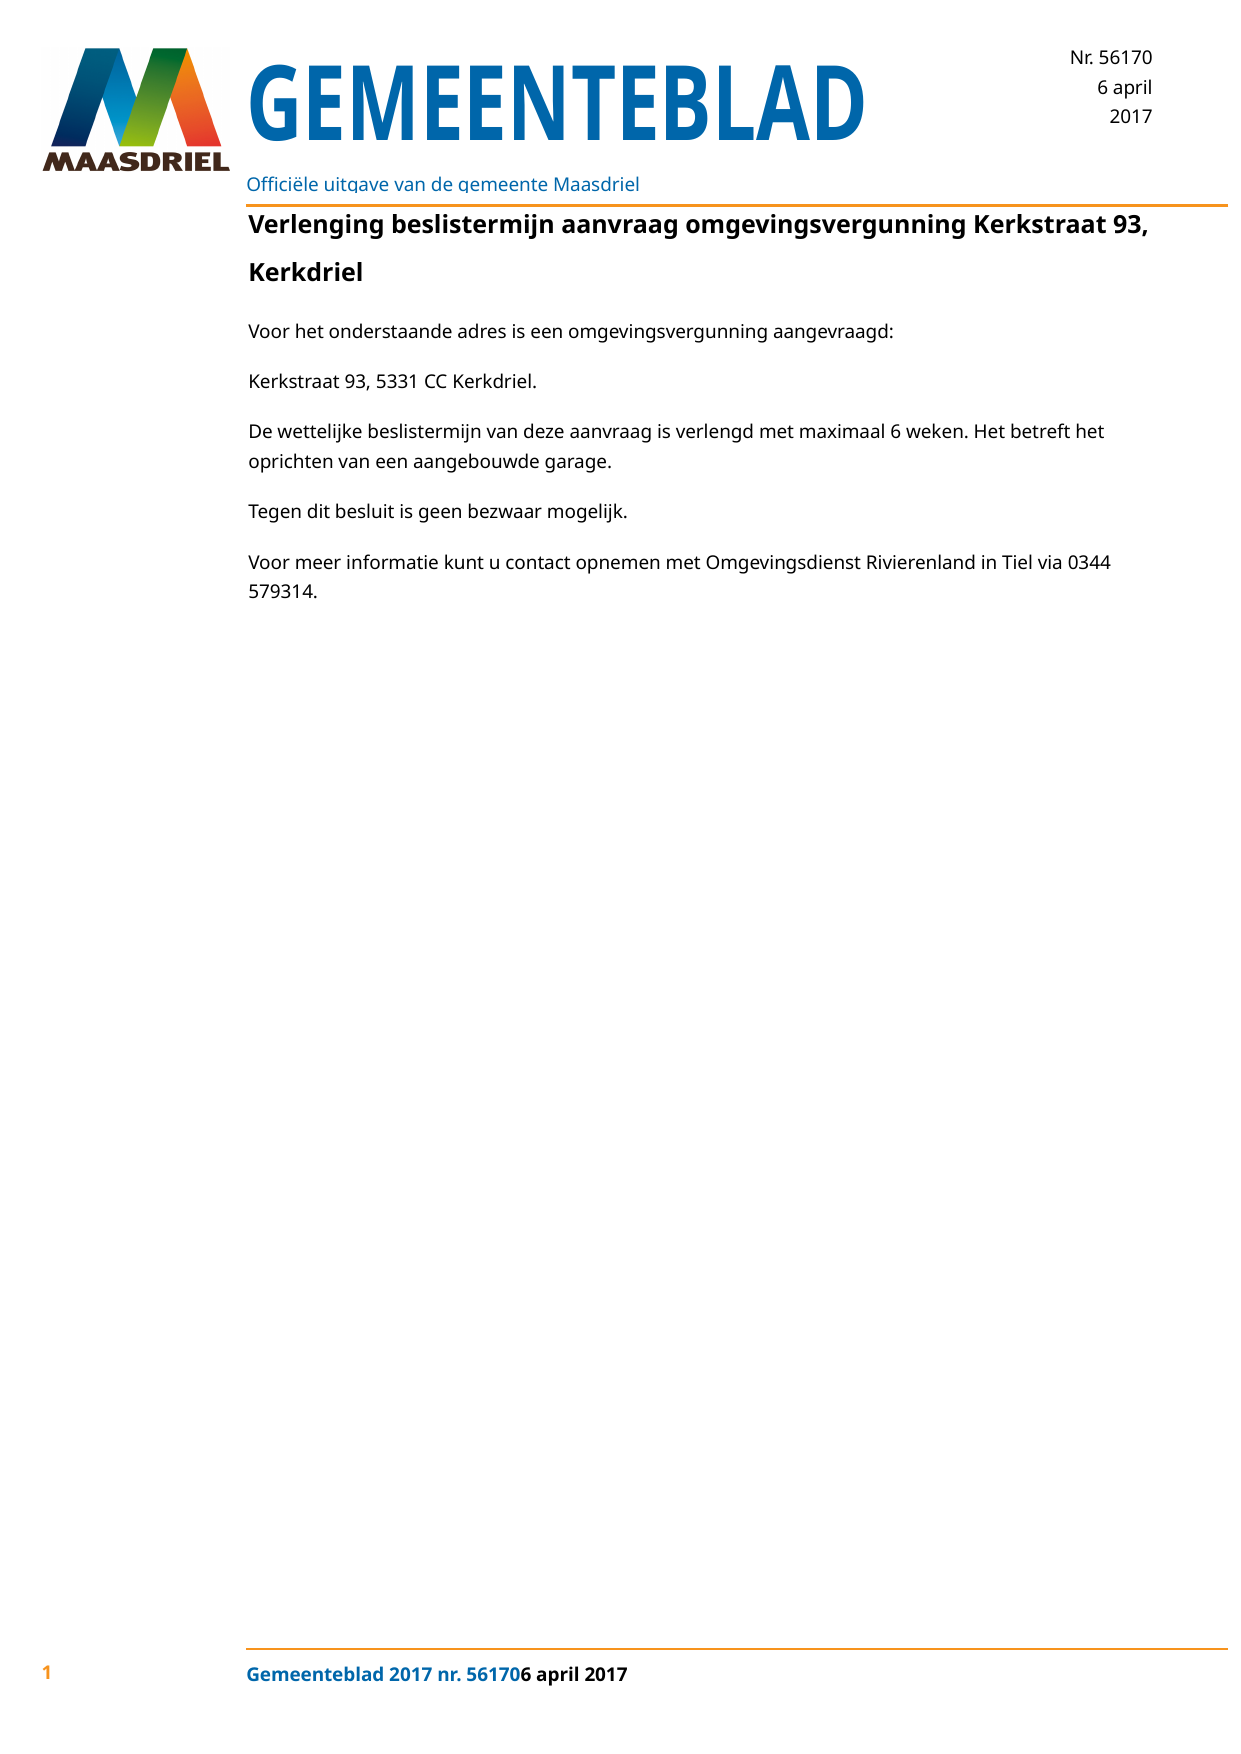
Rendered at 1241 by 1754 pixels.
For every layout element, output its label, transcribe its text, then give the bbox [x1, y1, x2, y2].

text Voor het onderstaande adres is een omgevingsvergunning aangevraagd: [248, 318, 1152, 344]
text Tegen dit besluit is geen bezwaar mogelijk. [248, 499, 1152, 524]
text Voor meer informatie kunt u contact opnemen met Omgevingsdienst Rivierenland in Tiel via 0344 579314. [248, 549, 1152, 604]
text De wettelijke beslistermijn van deze aanvraag is verlengd met maximaal 6 weken. Het betreft het oprichten van een aangebouwde garage. [248, 419, 1152, 474]
text Kerkstraat 93, 5331 CC Kerkdriel. [248, 368, 1152, 394]
picture [41, 47, 231, 172]
text Verlenging beslistermijn aanvraag omgevingsvergunning Kerkstraat 93, Kerkdriel [248, 207, 1152, 288]
